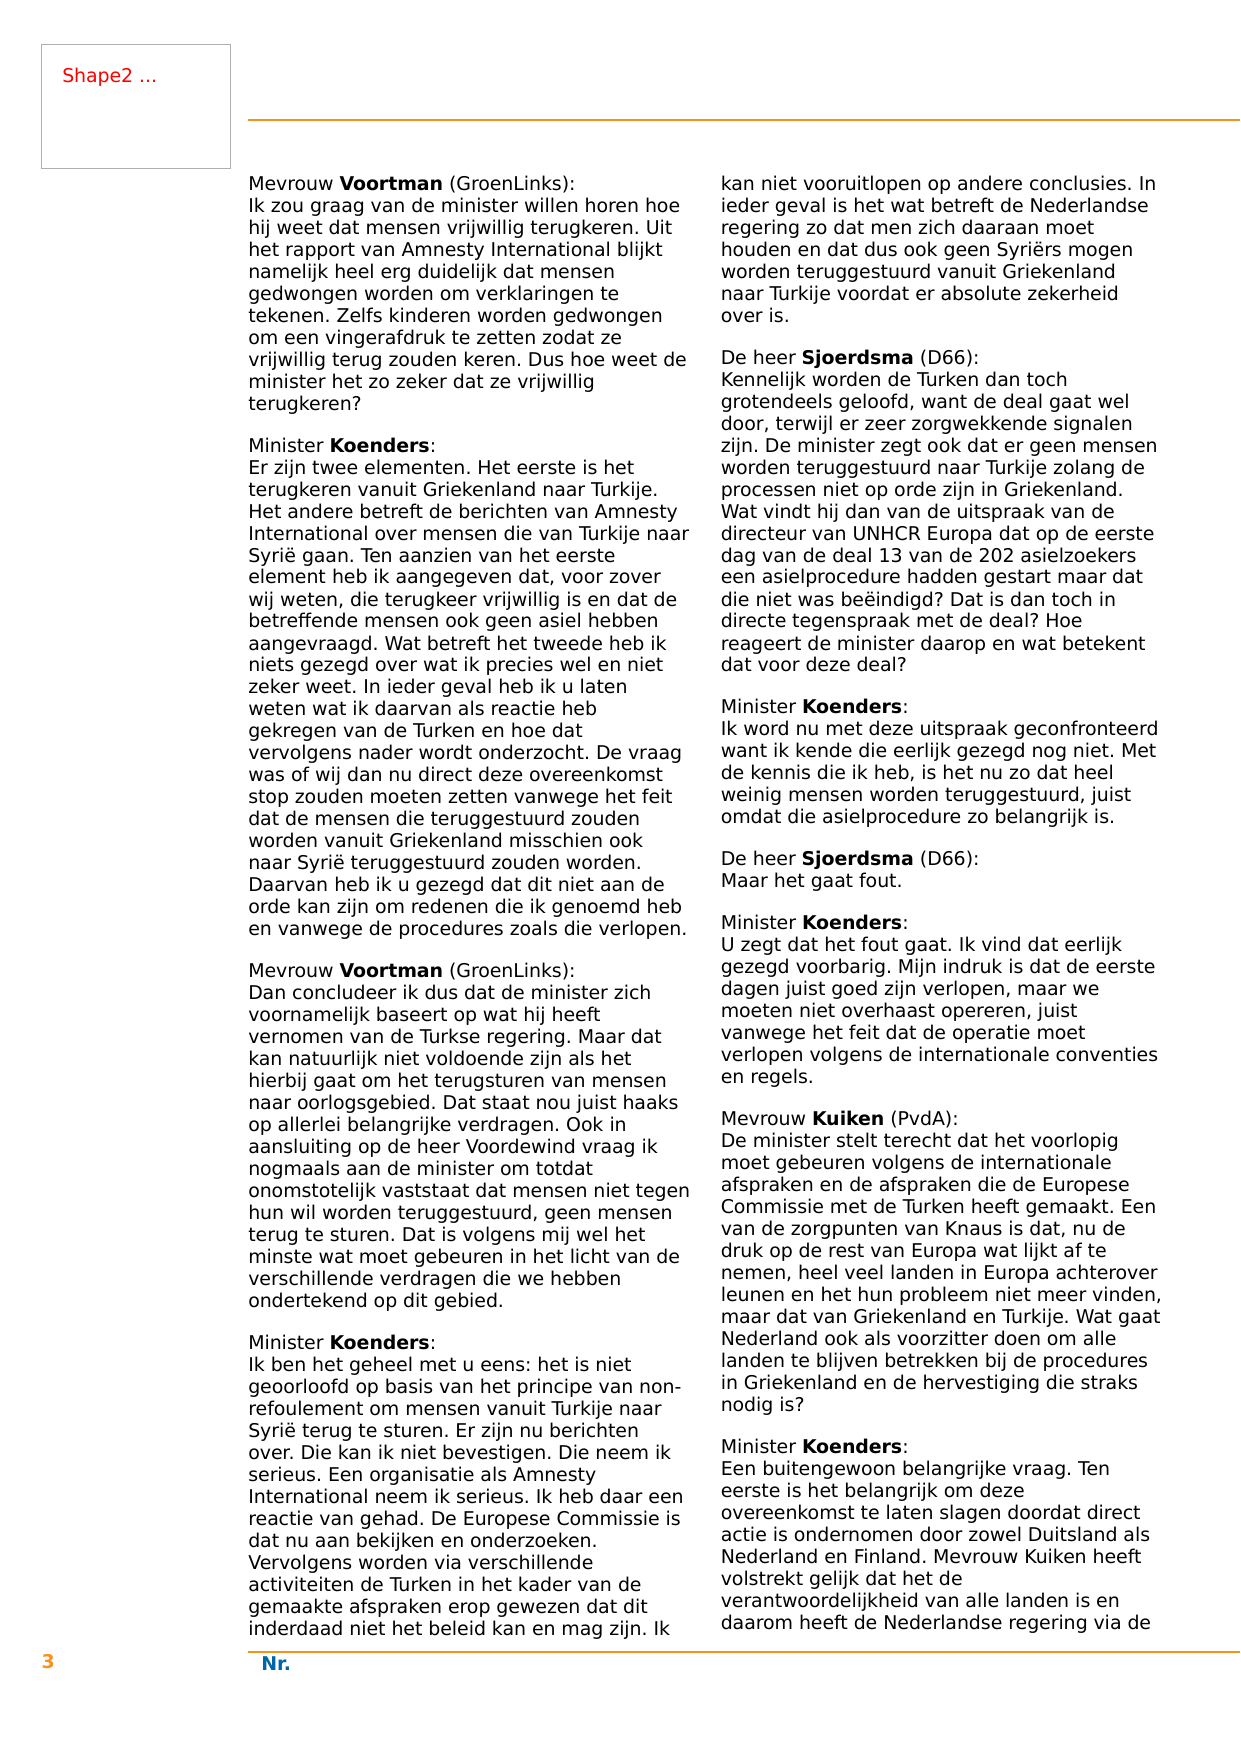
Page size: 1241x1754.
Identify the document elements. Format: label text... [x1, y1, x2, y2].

text Mevrouw Kuiken (PvdA): [721, 1108, 1163, 1130]
text Mevrouw Voortman (GroenLinks): [248, 960, 691, 982]
text kan niet vooruitlopen op andere conclusies. In ieder geval is het wat betreft de Nederlandse regering zo dat men zich daaraan moet houden en dat dus ook geen Syriërs mogen worden teruggestuurd vanuit Griekenland naar Turkije voordat er absolute zekerheid over is. [721, 173, 1163, 327]
text Kennelijk worden de Turken dan toch grotendeels geloofd, want de deal gaat wel door, terwijl er zeer zorgwekkende signalen zijn. De minister zegt ook dat er geen mensen worden teruggestuurd naar Turkije zolang de processen niet op orde zijn in Griekenland. Wat vindt hij dan van de uitspraak van de directeur van UNHCR Europa dat op de eerste dag van de deal 13 van de 202 asielzoekers een asielprocedure hadden gestart maar dat die niet was beëindigd? Dat is dan toch in directe tegenspraak met de deal? Hoe reageert de minister daarop en wat betekent dat voor deze deal? [721, 369, 1163, 676]
text Ik ben het geheel met u eens: het is niet geoorloofd op basis van het principe van non-refoulement om mensen vanuit Turkije naar Syrië terug te sturen. Er zijn nu berichten over. Die kan ik niet bevestigen. Die neem ik serieus. Een organisatie als Amnesty International neem ik serieus. Ik heb daar een reactie van gehad. De Europese Commissie is dat nu aan bekijken en onderzoeken. Vervolgens worden via verschillende activiteiten de Turken in het kader van de gemaakte afspraken erop gewezen dat dit inderdaad niet het beleid kan en mag zijn. Ik [248, 1354, 691, 1639]
text Minister Koenders: [248, 1332, 691, 1354]
text De minister stelt terecht dat het voorlopig moet gebeuren volgens de internationale afspraken en de afspraken die de Europese Commissie met de Turken heeft gemaakt. Een van de zorgpunten van Knaus is dat, nu de druk op de rest van Europa wat lijkt af te nemen, heel veel landen in Europa achterover leunen en het hun probleem niet meer vinden, maar dat van Griekenland en Turkije. Wat gaat Nederland ook als voorzitter doen om alle landen te blijven betrekken bij de procedures in Griekenland en de hervestiging die straks nodig is? [721, 1130, 1163, 1416]
text Ik word nu met deze uitspraak geconfronteerd want ik kende die eerlijk gezegd nog niet. Met de kennis die ik heb, is het nu zo dat heel weinig mensen worden teruggestuurd, juist omdat die asielprocedure zo belangrijk is. [721, 718, 1163, 828]
text Maar het gaat fout. [721, 870, 1163, 892]
text Mevrouw Voortman (GroenLinks): [248, 173, 691, 195]
text Minister Koenders: [248, 434, 691, 457]
text Een buitengewoon belangrijke vraag. Ten eerste is het belangrijk om deze overeenkomst te laten slagen doordat direct actie is ondernomen door zowel Duitsland als Nederland en Finland. Mevrouw Kuiken heeft volstrekt gelijk dat het de verantwoordelijkheid van alle landen is en daarom heeft de Nederlandse regering via de [721, 1458, 1163, 1633]
text Minister Koenders: [721, 696, 1163, 718]
text De heer Sjoerdsma (D66): [721, 347, 1163, 369]
text Ik zou graag van de minister willen horen hoe hij weet dat mensen vrijwillig terugkeren. Uit het rapport van Amnesty International blijkt namelijk heel erg duidelijk dat mensen gedwongen worden om verklaringen te tekenen. Zelfs kinderen worden gedwongen om een vingerafdruk te zetten zodat ze vrijwillig terug zouden keren. Dus hoe weet de minister het zo zeker dat ze vrijwillig terugkeren? [248, 195, 691, 414]
text Minister Koenders: [721, 912, 1163, 934]
text Minister Koenders: [721, 1436, 1163, 1458]
text Er zijn twee elementen. Het eerste is het terugkeren vanuit Griekenland naar Turkije. Het andere betreft de berichten van Amnesty International over mensen die van Turkije naar Syrië gaan. Ten aanzien van het eerste element heb ik aangegeven dat, voor zover wij weten, die terugkeer vrijwillig is en dat de betreffende mensen ook geen asiel hebben aangevraagd. Wat betreft het tweede heb ik niets gezegd over wat ik precies wel en niet zeker weet. In ieder geval heb ik u laten weten wat ik daarvan als reactie heb gekregen van de Turken en hoe dat vervolgens nader wordt onderzocht. De vraag was of wij dan nu direct deze overeenkomst stop zouden moeten zetten vanwege het feit dat de mensen die teruggestuurd zouden worden vanuit Griekenland misschien ook naar Syrië teruggestuurd zouden worden. Daarvan heb ik u gezegd dat dit niet aan de orde kan zijn om redenen die ik genoemd heb en vanwege de procedures zoals die verlopen. [248, 457, 691, 940]
text De heer Sjoerdsma (D66): [721, 848, 1163, 870]
text U zegt dat het fout gaat. Ik vind dat eerlijk gezegd voorbarig. Mijn indruk is dat de eerste dagen juist goed zijn verlopen, maar we moeten niet overhaast opereren, juist vanwege het feit dat de operatie moet verlopen volgens de internationale conventies en regels. [721, 934, 1163, 1088]
text Dan concludeer ik dus dat de minister zich voornamelijk baseert op wat hij heeft vernomen van de Turkse regering. Maar dat kan natuurlijk niet voldoende zijn als het hierbij gaat om het terugsturen van mensen naar oorlogsgebied. Dat staat nou juist haaks op allerlei belangrijke verdragen. Ook in aansluiting op de heer Voordewind vraag ik nogmaals aan de minister om totdat onomstotelijk vaststaat dat mensen niet tegen hun wil worden teruggestuurd, geen mensen terug te sturen. Dat is volgens mij wel het minste wat moet gebeuren in het licht van de verschillende verdragen die we hebben ondertekend op dit gebied. [248, 982, 691, 1312]
